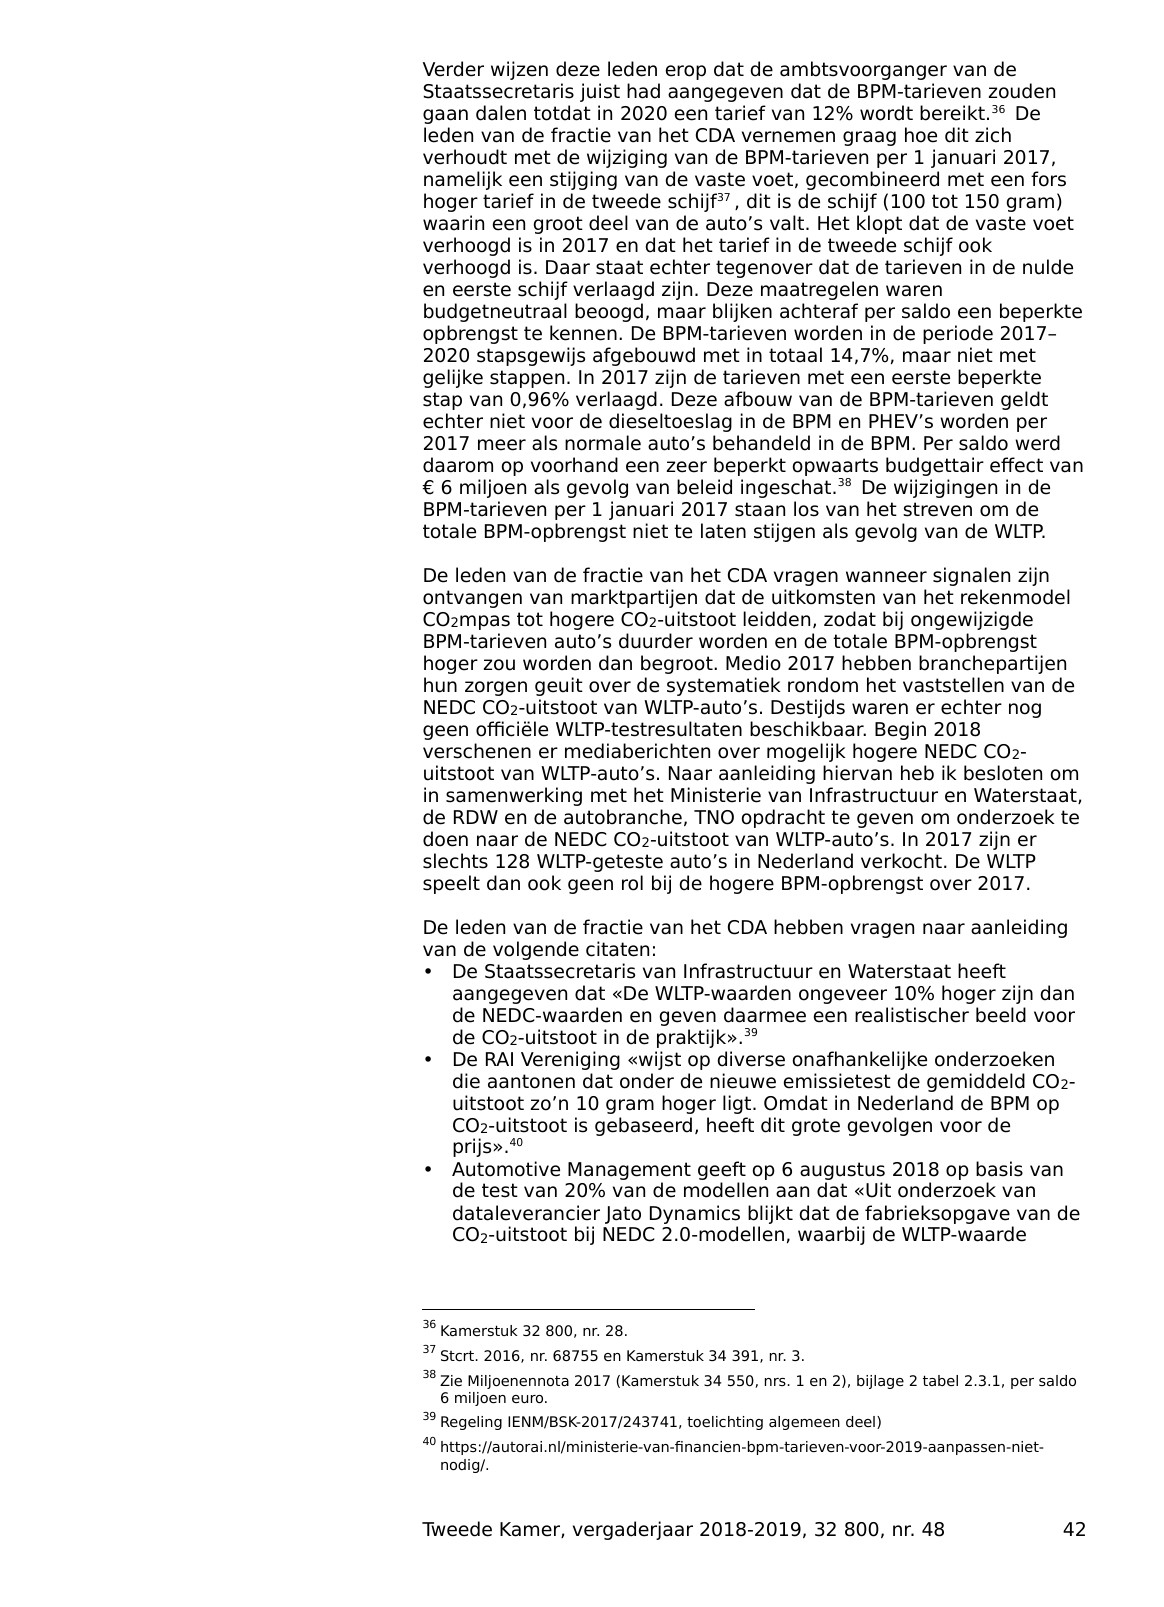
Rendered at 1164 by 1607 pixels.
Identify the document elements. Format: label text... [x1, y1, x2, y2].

text • Automotive Management geeft op 6 augustus 2018 op basis van de test van 20% van de modellen aan dat «Uit onderzoek van dataleverancier Jato Dynamics blijkt dat de fabrieksopgave van de CO2-uitstoot bij NEDC 2.0-modellen, waarbij de WLTP-waarde [422, 1158, 1087, 1246]
text Stcrt. 2016, nr. 68755 en Kamerstuk 34 391, nr. 3. [422, 1343, 1087, 1366]
text De leden van de fractie van het CDA vragen wanneer signalen zijn ontvangen van marktpartijen dat de uitkomsten van het rekenmodel CO2mpas tot hogere CO2-uitstoot leidden, zodat bij ongewijzigde BPM-tarieven auto’s duurder worden en de totale BPM-opbrengst hoger zou worden dan begroot. Medio 2017 hebben branchepartijen hun zorgen geuit over de systematiek rondom het vaststellen van de NEDC CO2-uitstoot van WLTP-auto’s. Destijds waren er echter nog geen officiële WLTP-testresultaten beschikbaar. Begin 2018 verschenen er mediaberichten over mogelijk hogere NEDC CO2-uitstoot van WLTP-auto’s. Naar aanleiding hiervan heb ik besloten om in samenwerking met het Ministerie van Infrastructuur en Waterstaat, de RDW en de autobranche, TNO opdracht te geven om onderzoek te doen naar de NEDC CO2-uitstoot van WLTP-auto’s. In 2017 zijn er slechts 128 WLTP-geteste auto’s in Nederland verkocht. De WLTP speelt dan ook geen rol bij de hogere BPM-opbrengst over 2017. [422, 565, 1087, 894]
text De leden van de fractie van het CDA hebben vragen naar aanleiding van de volgende citaten: [422, 917, 1087, 961]
text https://autorai.nl/ministerie-van-financien-bpm-tarieven-voor-2019-aanpassen-niet-nodig/. [422, 1435, 1087, 1474]
text • De RAI Vereniging «wijst op diverse onafhankelijke onderzoeken die aantonen dat onder de nieuwe emissietest de gemiddeld CO2-uitstoot zo’n 10 gram hoger ligt. Omdat in Nederland de BPM op CO2-uitstoot is gebaseerd, heeft dit grote gevolgen voor de prijs». [422, 1048, 1087, 1158]
text Zie Miljoenennota 2017 (Kamerstuk 34 550, nrs. 1 en 2), bijlage 2 tabel 2.3.1, per saldo 6 miljoen euro. [422, 1368, 1087, 1407]
text • De Staatssecretaris van Infrastructuur en Waterstaat heeft aangegeven dat «De WLTP-waarden ongeveer 10% hoger zijn dan de NEDC-waarden en geven daarmee een realistischer beeld voor de CO2-uitstoot in de praktijk». [422, 961, 1087, 1048]
text Kamerstuk 32 800, nr. 28. [422, 1318, 1087, 1341]
text Regeling IENM/BSK-2017/243741, toelichting algemeen deel) [422, 1410, 1087, 1432]
text Verder wijzen deze leden erop dat de ambtsvoorganger van de Staatssecretaris juist had aangegeven dat de BPM-tarieven zouden gaan dalen totdat in 2020 een tarief van 12% wordt bereikt. De leden van de fractie van het CDA vernemen graag hoe dit zich verhoudt met de wijziging van de BPM-tarieven per 1 januari 2017, namelijk een stijging van de vaste voet, gecombineerd met een fors hoger tarief in de tweede schijf, dit is de schijf (100 tot 150 gram) waarin een groot deel van de auto’s valt. Het klopt dat de vaste voet verhoogd is in 2017 en dat het tarief in de tweede schijf ook verhoogd is. Daar staat echter tegenover dat de tarieven in de nulde en eerste schijf verlaagd zijn. Deze maatregelen waren budgetneutraal beoogd, maar blijken achteraf per saldo een beperkte opbrengst te kennen. De BPM-tarieven worden in de periode 2017–2020 stapsgewijs afgebouwd met in totaal 14,7%, maar niet met gelijke stappen. In 2017 zijn de tarieven met een eerste beperkte stap van 0,96% verlaagd. Deze afbouw van de BPM-tarieven geldt echter niet voor de dieseltoeslag in de BPM en PHEV’s worden per 2017 meer als normale auto’s behandeld in de BPM. Per saldo werd daarom op voorhand een zeer beperkt opwaarts budgettair effect van € 6 miljoen als gevolg van beleid ingeschat. De wijzigingen in de BPM-tarieven per 1 januari 2017 staan los van het streven om de totale BPM-opbrengst niet te laten stijgen als gevolg van de WLTP. [422, 59, 1087, 543]
